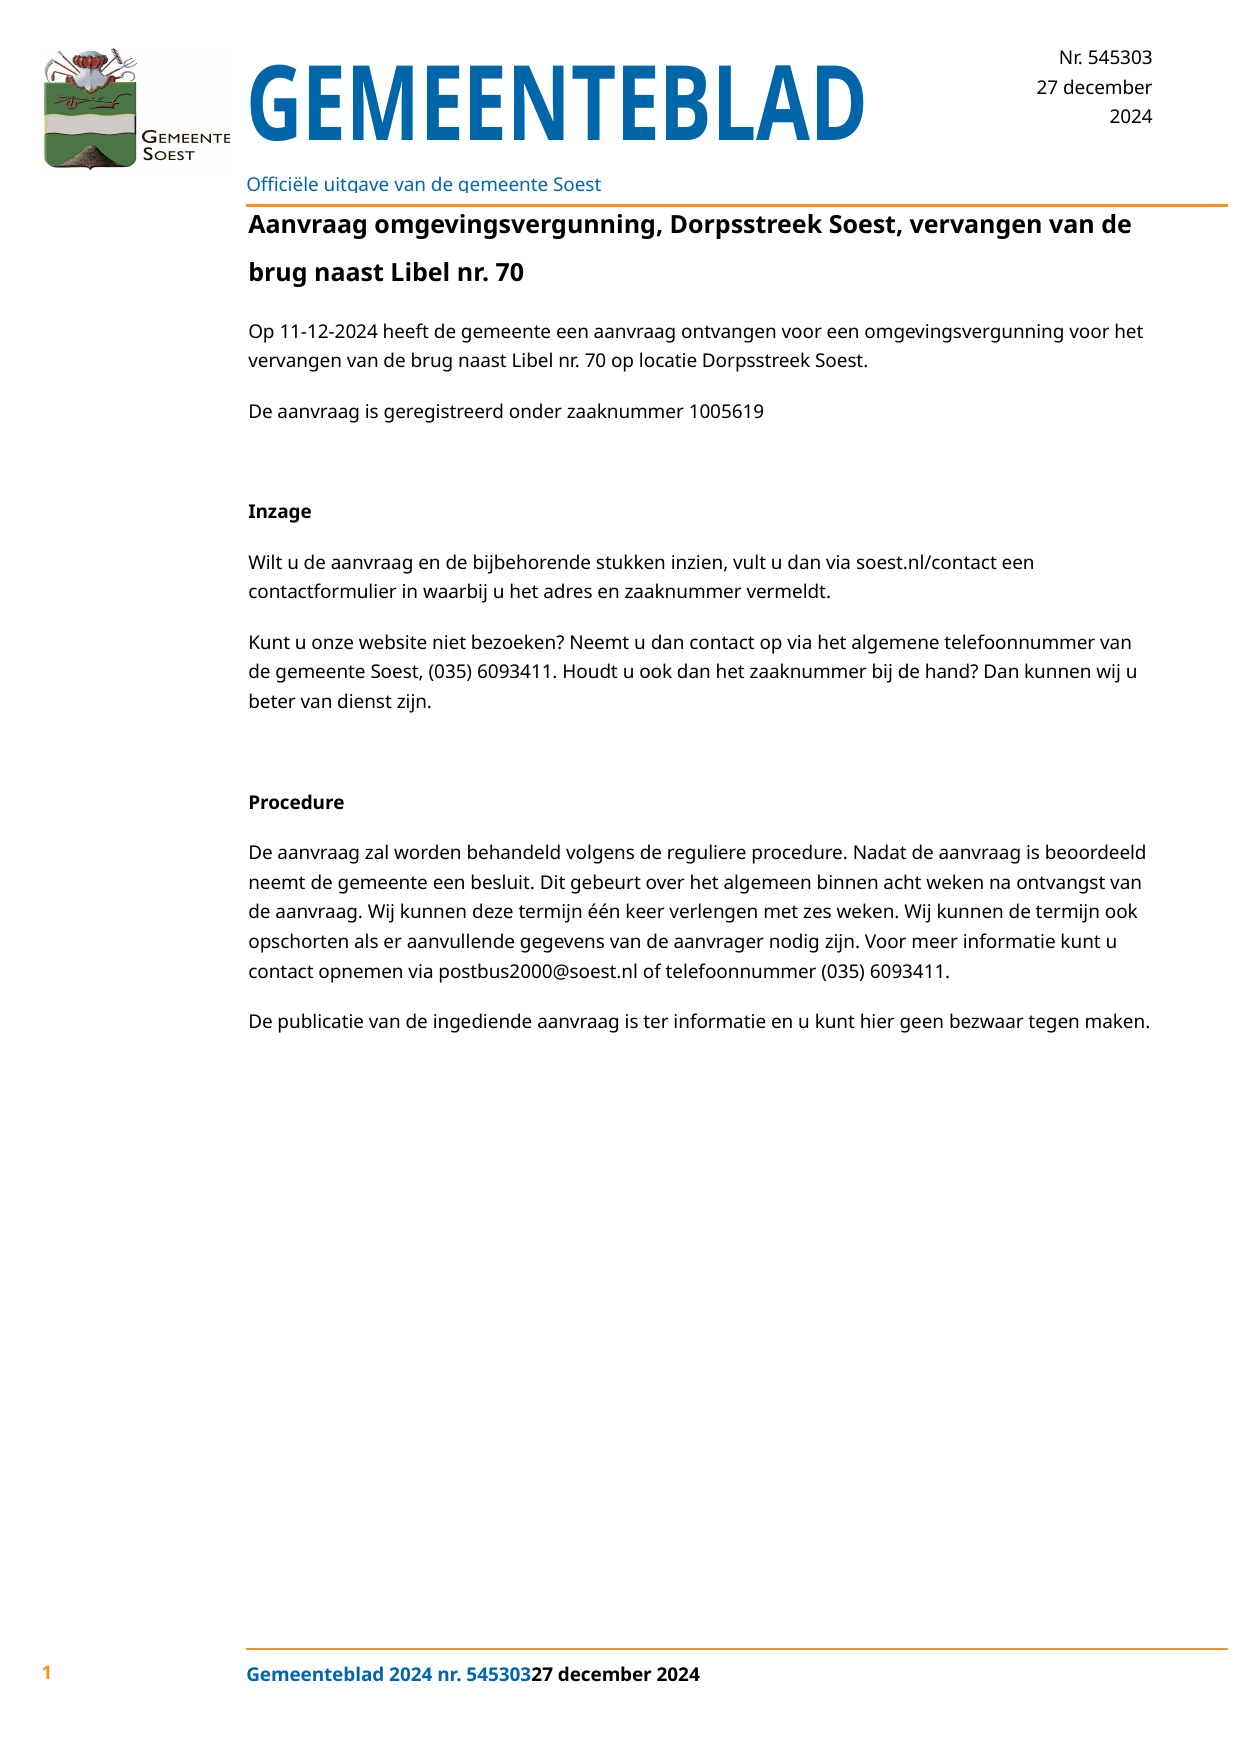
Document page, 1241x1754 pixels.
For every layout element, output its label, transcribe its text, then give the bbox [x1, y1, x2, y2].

text Wilt u de aanvraag en de bijbehorende stukken inzien, vult u dan via soest.nl/contact een contactformulier in waarbij u het adres en zaaknummer vermeldt. [248, 549, 1152, 604]
text Kunt u onze website niet bezoeken? Neemt u dan contact op via het algemene telefoonnummer van de gemeente Soest, (035) 6093411. Houdt u ook dan het zaaknummer bij de hand? Dan kunnen wij u beter van dienst zijn. [248, 629, 1152, 714]
picture [41, 47, 231, 172]
text De publicatie van de ingediende aanvraag is ter informatie en u kunt hier geen bezwaar tegen maken. [248, 1008, 1152, 1034]
text De aanvraag zal worden behandeld volgens de reguliere procedure. Nadat de aanvraag is beoordeeld neemt de gemeente een besluit. Dit gebeurt over het algemeen binnen acht weken na ontvangst van de aanvraag. Wij kunnen deze termijn één keer verlengen met zes weken. Wij kunnen de termijn ook opschorten als er aanvullende gegevens van de aanvrager nodig zijn. Voor meer informatie kunt u contact opnemen via postbus2000@soest.nl of telefoonnummer (035) 6093411. [248, 839, 1152, 984]
text Op 11-12-2024 heeft de gemeente een aanvraag ontvangen voor een omgevingsvergunning voor het vervangen van de brug naast Libel nr. 70 op locatie Dorpsstreek Soest. [248, 318, 1152, 373]
text Inzage [248, 499, 1152, 524]
text Aanvraag omgevingsvergunning, Dorpsstreek Soest, vervangen van de brug naast Libel nr. 70 [248, 207, 1152, 288]
text Procedure [248, 789, 1152, 815]
text De aanvraag is geregistreerd onder zaaknummer 1005619 [248, 398, 1152, 424]
